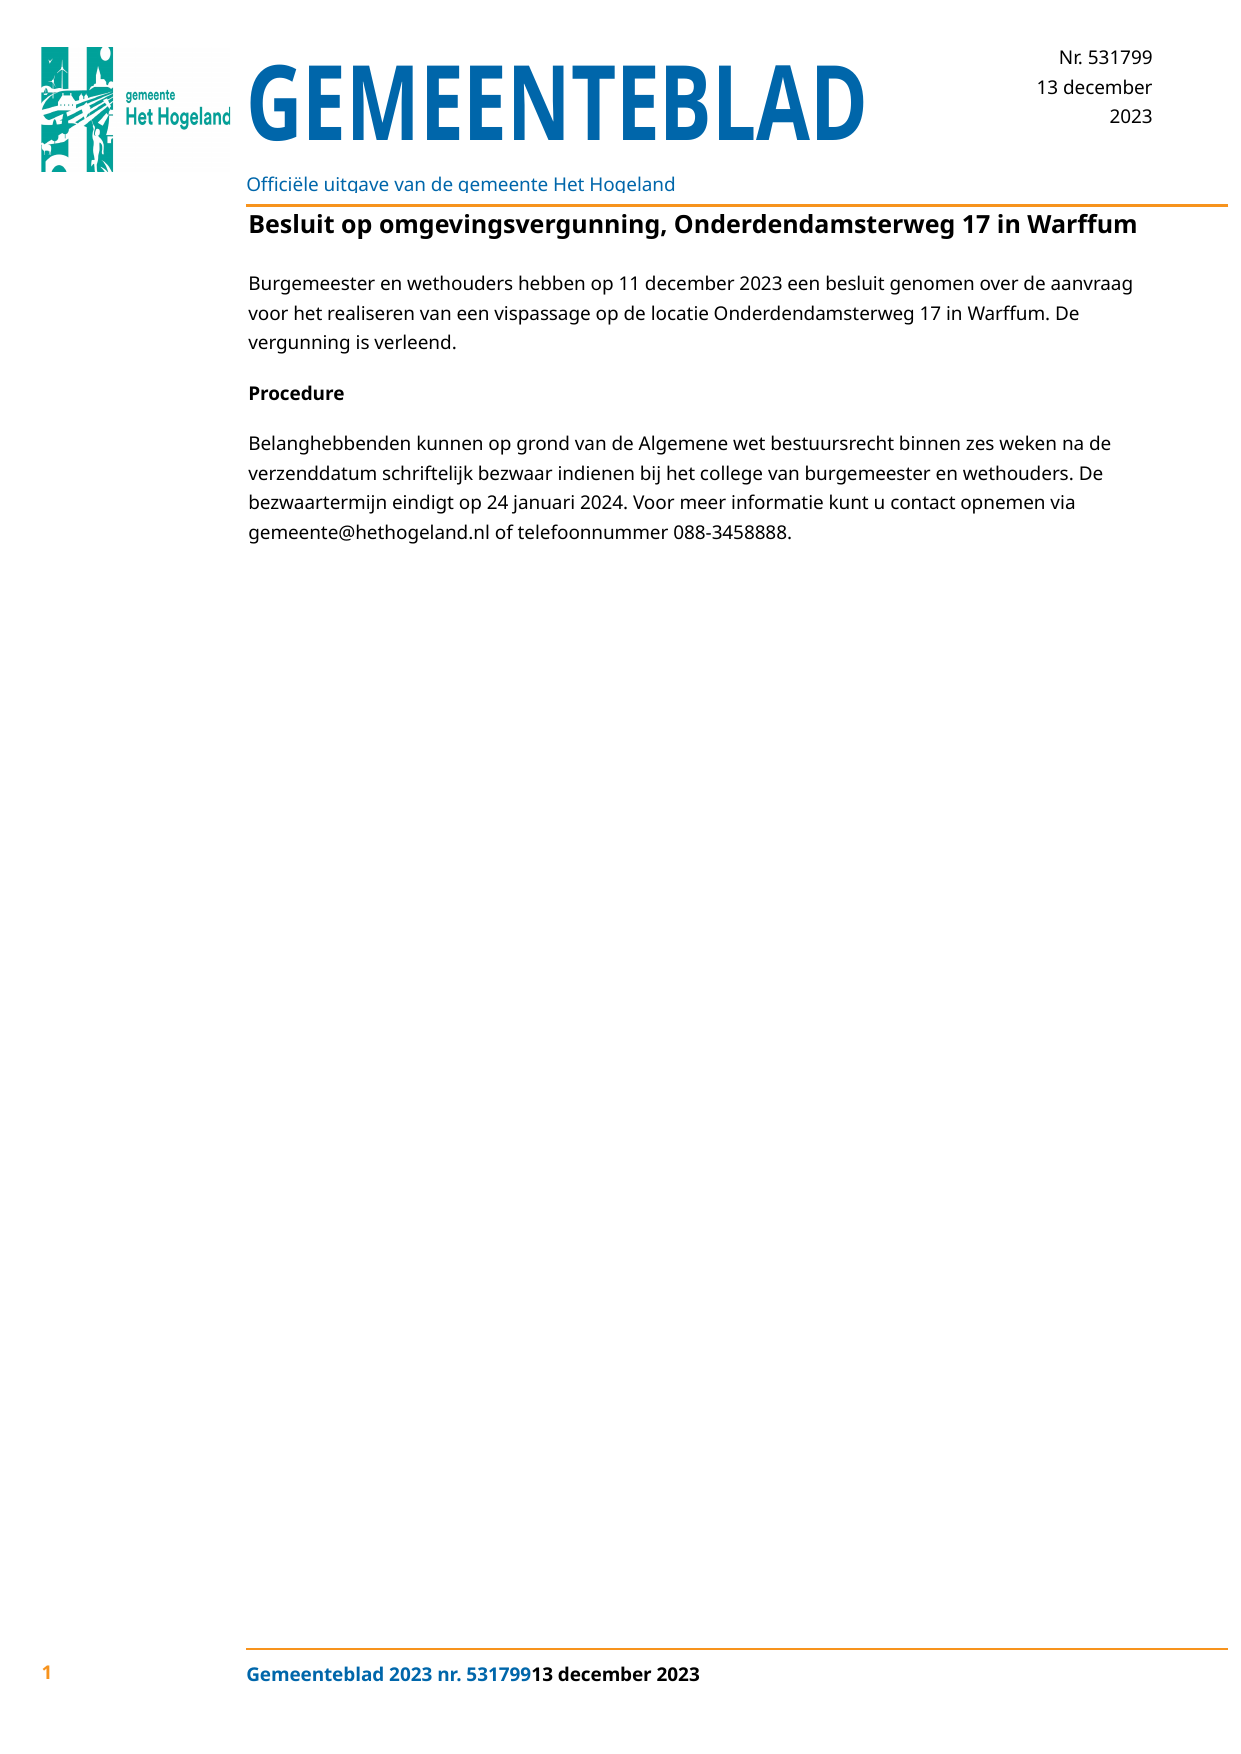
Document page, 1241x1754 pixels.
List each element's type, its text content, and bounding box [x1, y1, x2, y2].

text Burgemeester en wethouders hebben op 11 december 2023 een besluit genomen over de aanvraag voor het realiseren van een vispassage op de locatie Onderdendamsterweg 17 in Warffum. De vergunning is verleend. [248, 270, 1152, 355]
picture [41, 47, 231, 172]
text Belanghebbenden kunnen op grond van de Algemene wet bestuursrecht binnen zes weken na de verzenddatum schriftelijk bezwaar indienen bij het college van burgemeester en wethouders. De bezwaartermijn eindigt op 24 januari 2024. Voor meer informatie kunt u contact opnemen via gemeente@hethogeland.nl of telefoonnummer 088-3458888. [248, 430, 1152, 545]
text Besluit op omgevingsvergunning, Onderdendamsterweg 17 in Warffum [248, 207, 1152, 241]
text Procedure [248, 380, 1152, 406]
